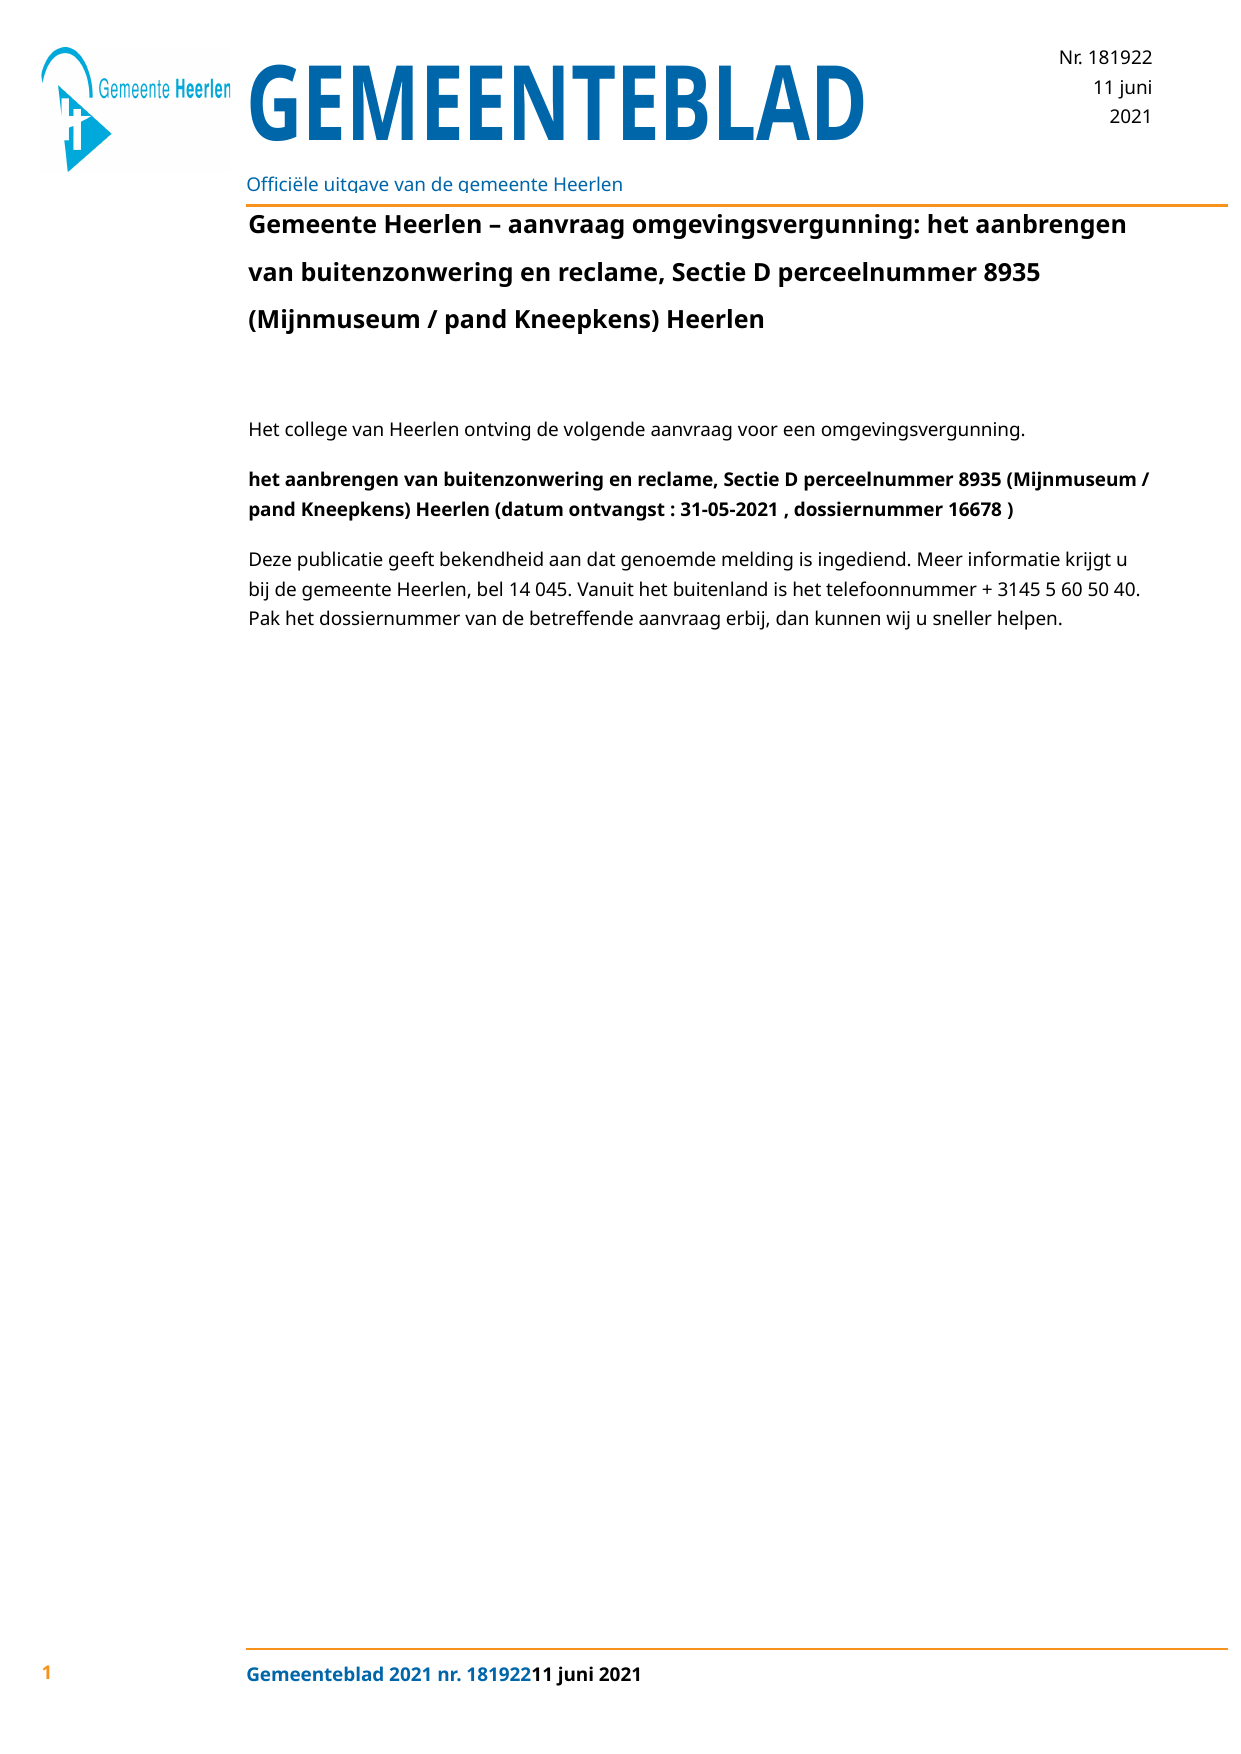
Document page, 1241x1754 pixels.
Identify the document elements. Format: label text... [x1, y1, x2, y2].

text Gemeente Heerlen – aanvraag omgevingsvergunning: het aanbrengen van buitenzonwering en reclame, Sectie D perceelnummer 8935 (Mijnmuseum / pand Kneepkens) Heerlen [248, 207, 1152, 336]
picture [41, 47, 231, 172]
picture [41, 47, 59, 70]
text Deze publicatie geeft bekendheid aan dat genoemde melding is ingediend. Meer informatie krijgt u bij de gemeente Heerlen, bel 14 045. Vanuit het buitenland is het telefoonnummer + 3145 5 60 50 40. Pak het dossiernummer van de betreffende aanvraag erbij, dan kunnen wij u sneller helpen. [248, 546, 1152, 631]
text Het college van Heerlen ontving de volgende aanvraag voor een omgevingsvergunning. [248, 416, 1152, 442]
text het aanbrengen van buitenzonwering en reclame, Sectie D perceelnummer 8935 (Mijnmuseum / pand Kneepkens) Heerlen (datum ontvangst : 31-05-2021 , dossiernummer 16678 ) [248, 466, 1152, 522]
